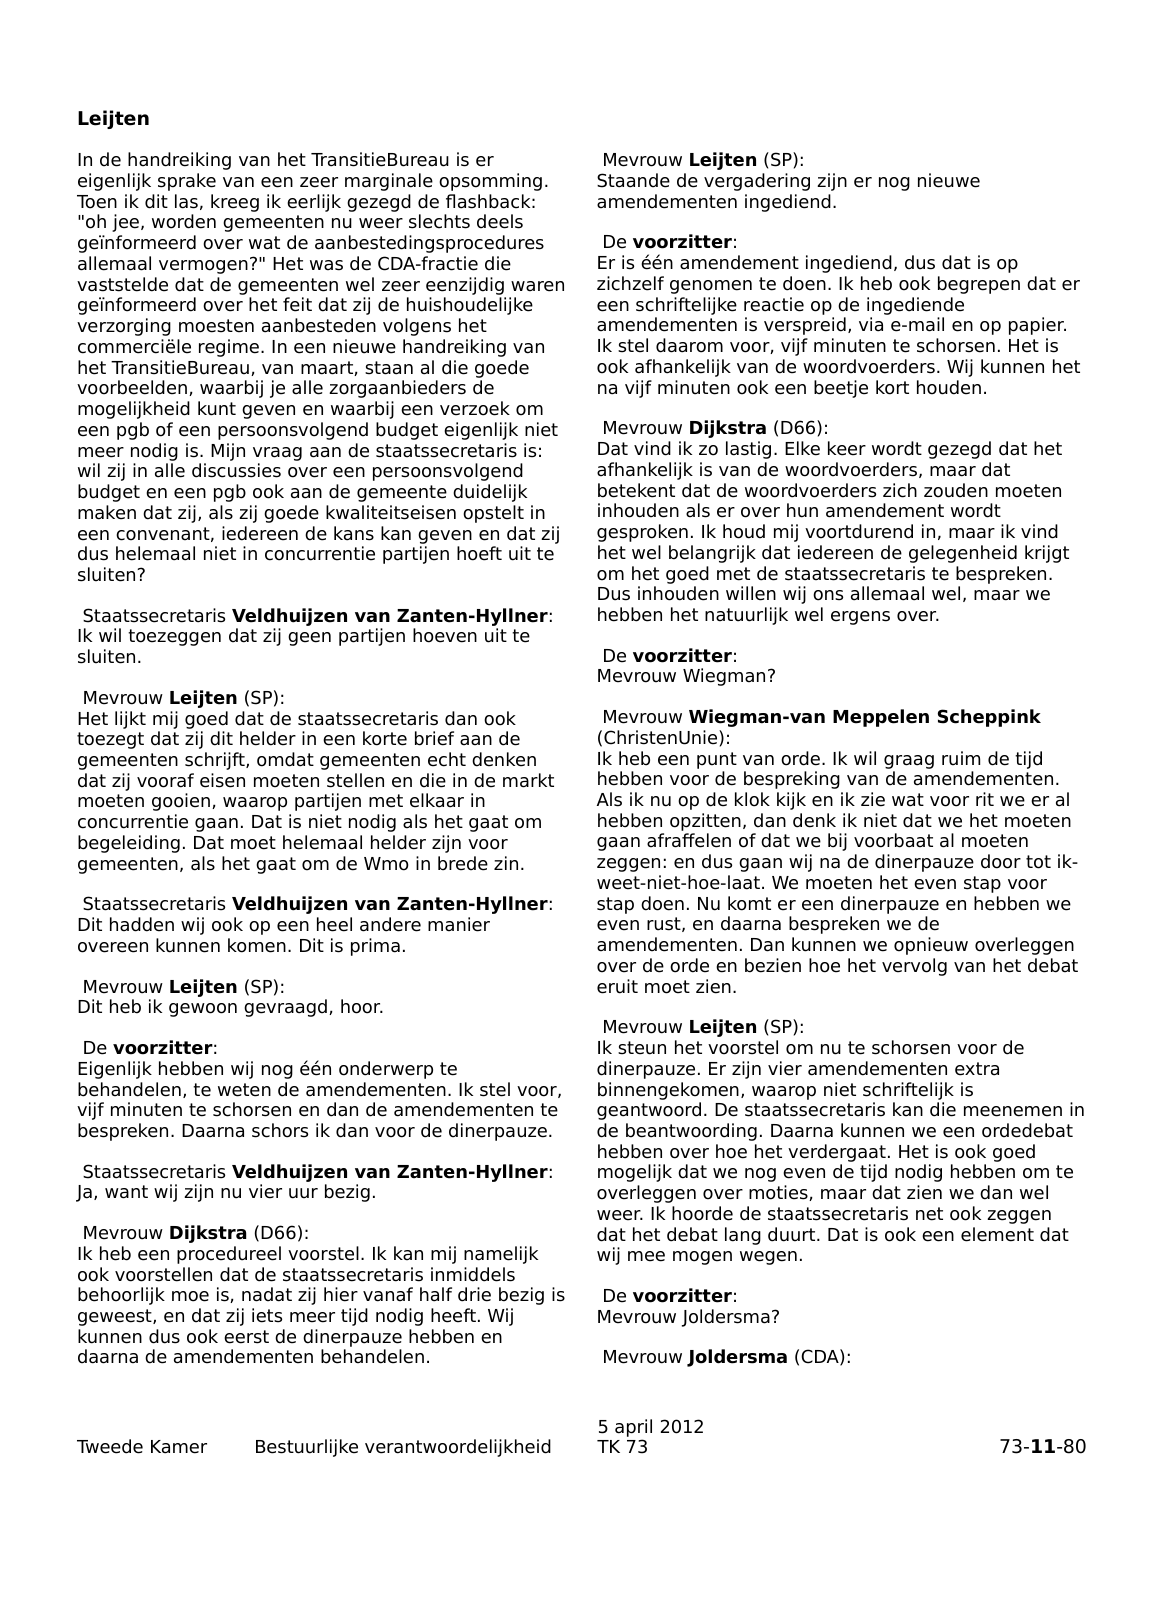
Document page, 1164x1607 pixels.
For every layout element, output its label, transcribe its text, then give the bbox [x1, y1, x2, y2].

text Dit heb ik gewoon gevraagd, hoor. [77, 997, 567, 1018]
text Het lijkt mij goed dat de staatssecretaris dan ook toezegt dat zij dit helder in een korte brief aan de gemeenten schrijft, omdat gemeenten echt denken dat zij vooraf eisen moeten stellen en die in de markt moeten gooien, waarop partijen met elkaar in concurrentie gaan. Dat is niet nodig als het gaat om begeleiding. Dat moet helemaal helder zijn voor gemeenten, als het gaat om de Wmo in brede zin. [77, 708, 567, 874]
text Mevrouw Joldersma? [596, 1307, 1087, 1327]
text Staatssecretaris Veldhuijzen van Zanten-Hyllner: [77, 894, 567, 915]
text Dat vind ik zo lastig. Elke keer wordt gezegd dat het afhankelijk is van de woordvoerders, maar dat betekent dat de woordvoerders zich zouden moeten inhouden als er over hun amendement wordt gesproken. Ik houd mij voortdurend in, maar ik vind het wel belangrijk dat iedereen de gelegenheid krijgt om het goed met de staatssecretaris te bespreken. Dus inhouden willen wij ons allemaal wel, maar we hebben het natuurlijk wel ergens over. [596, 439, 1087, 626]
text Staande de vergadering zijn er nog nieuwe amendementen ingediend. [596, 171, 1087, 212]
text Eigenlijk hebben wij nog één onderwerp te behandelen, te weten de amendementen. Ik stel voor, vijf minuten te schorsen en dan de amendementen te bespreken. Daarna schors ik dan voor de dinerpauze. [77, 1059, 567, 1142]
text De voorzitter: [596, 1286, 1087, 1307]
text Mevrouw Joldersma (CDA): [596, 1347, 1087, 1368]
text Ik heb een procedureel voorstel. Ik kan mij namelijk ook voorstellen dat de staatssecretaris inmiddels behoorlijk moe is, nadat zij hier vanaf half drie bezig is geweest, en dat zij iets meer tijd nodig heeft. Wij kunnen dus ook eerst de dinerpauze hebben en daarna de amendementen behandelen. [77, 1244, 567, 1368]
text Ja, want wij zijn nu vier uur bezig. [77, 1182, 567, 1203]
text Ik wil toezeggen dat zij geen partijen hoeven uit te sluiten. [77, 626, 567, 668]
text Mevrouw Leijten (SP): [77, 688, 567, 708]
text Mevrouw Dijkstra (D66): [596, 418, 1087, 439]
text Mevrouw Dijkstra (D66): [77, 1223, 567, 1244]
text Er is één amendement ingediend, dus dat is op zichzelf genomen te doen. Ik heb ook begrepen dat er een schriftelijke reactie op de ingediende amendementen is verspreid, via e-mail en op papier. Ik stel daarom voor, vijf minuten te schorsen. Het is ook afhankelijk van de woordvoerders. Wij kunnen het na vijf minuten ook een beetje kort houden. [596, 253, 1087, 398]
text Mevrouw Leijten (SP): [596, 150, 1087, 171]
text De voorzitter: [77, 1038, 567, 1059]
text Staatssecretaris Veldhuijzen van Zanten-Hyllner: [77, 1162, 567, 1182]
text Dit hadden wij ook op een heel andere manier overeen kunnen komen. Dit is prima. [77, 915, 567, 956]
text Mevrouw Leijten (SP): [596, 1017, 1087, 1038]
text Ik steun het voorstel om nu te schorsen voor de dinerpauze. Er zijn vier amendementen extra binnengekomen, waarop niet schriftelijk is geantwoord. De staatssecretaris kan die meenemen in de beantwoording. Daarna kunnen we een ordedebat hebben over hoe het verdergaat. Het is ook goed mogelijk dat we nog even de tijd nodig hebben om te overleggen over moties, maar dat zien we dan wel weer. Ik hoorde de staatssecretaris net ook zeggen dat het debat lang duurt. Dat is ook een element dat wij mee mogen wegen. [596, 1038, 1087, 1266]
text Staatssecretaris Veldhuijzen van Zanten-Hyllner: [77, 606, 567, 626]
text Mevrouw Leijten (SP): [77, 976, 567, 997]
text In de handreiking van het TransitieBureau is er eigenlijk sprake van een zeer marginale opsomming. Toen ik dit las, kreeg ik eerlijk gezegd de flashback: "oh jee, worden gemeenten nu weer slechts deels geïnformeerd over wat de aanbestedingsprocedures allemaal vermogen?" Het was de CDA-fractie die vaststelde dat de gemeenten wel zeer eenzijdig waren geïnformeerd over het feit dat zij de huishoudelijke verzorging moesten aanbesteden volgens het commerciële regime. In een nieuwe handreiking van het TransitieBureau, van maart, staan al die goede voorbeelden, waarbij je alle zorgaanbieders de mogelijkheid kunt geven en waarbij een verzoek om een pgb of een persoonsvolgend budget eigenlijk niet meer nodig is. Mijn vraag aan de staatssecretaris is: wil zij in alle discussies over een persoonsvolgend budget en een pgb ook aan de gemeente duidelijk maken dat zij, als zij goede kwaliteitseisen opstelt in een convenant, iedereen de kans kan geven en dat zij dus helemaal niet in concurrentie partijen hoeft uit te sluiten? [77, 150, 567, 586]
text Mevrouw Wiegman? [596, 666, 1087, 687]
text De voorzitter: [596, 646, 1087, 666]
text De voorzitter: [596, 232, 1087, 253]
text Ik heb een punt van orde. Ik wil graag ruim de tijd hebben voor de bespreking van de amendementen. Als ik nu op de klok kijk en ik zie wat voor rit we er al hebben opzitten, dan denk ik niet dat we het moeten gaan afraffelen of dat we bij voorbaat al moeten zeggen: en dus gaan wij na de dinerpauze door tot ik-weet-niet-hoe-laat. We moeten het even stap voor stap doen. Nu komt er een dinerpauze en hebben we even rust, en daarna bespreken we de amendementen. Dan kunnen we opnieuw overleggen over de orde en bezien hoe het vervolg van het debat eruit moet zien. [596, 748, 1087, 997]
text Mevrouw Wiegman-van Meppelen Scheppink (ChristenUnie): [596, 707, 1087, 748]
